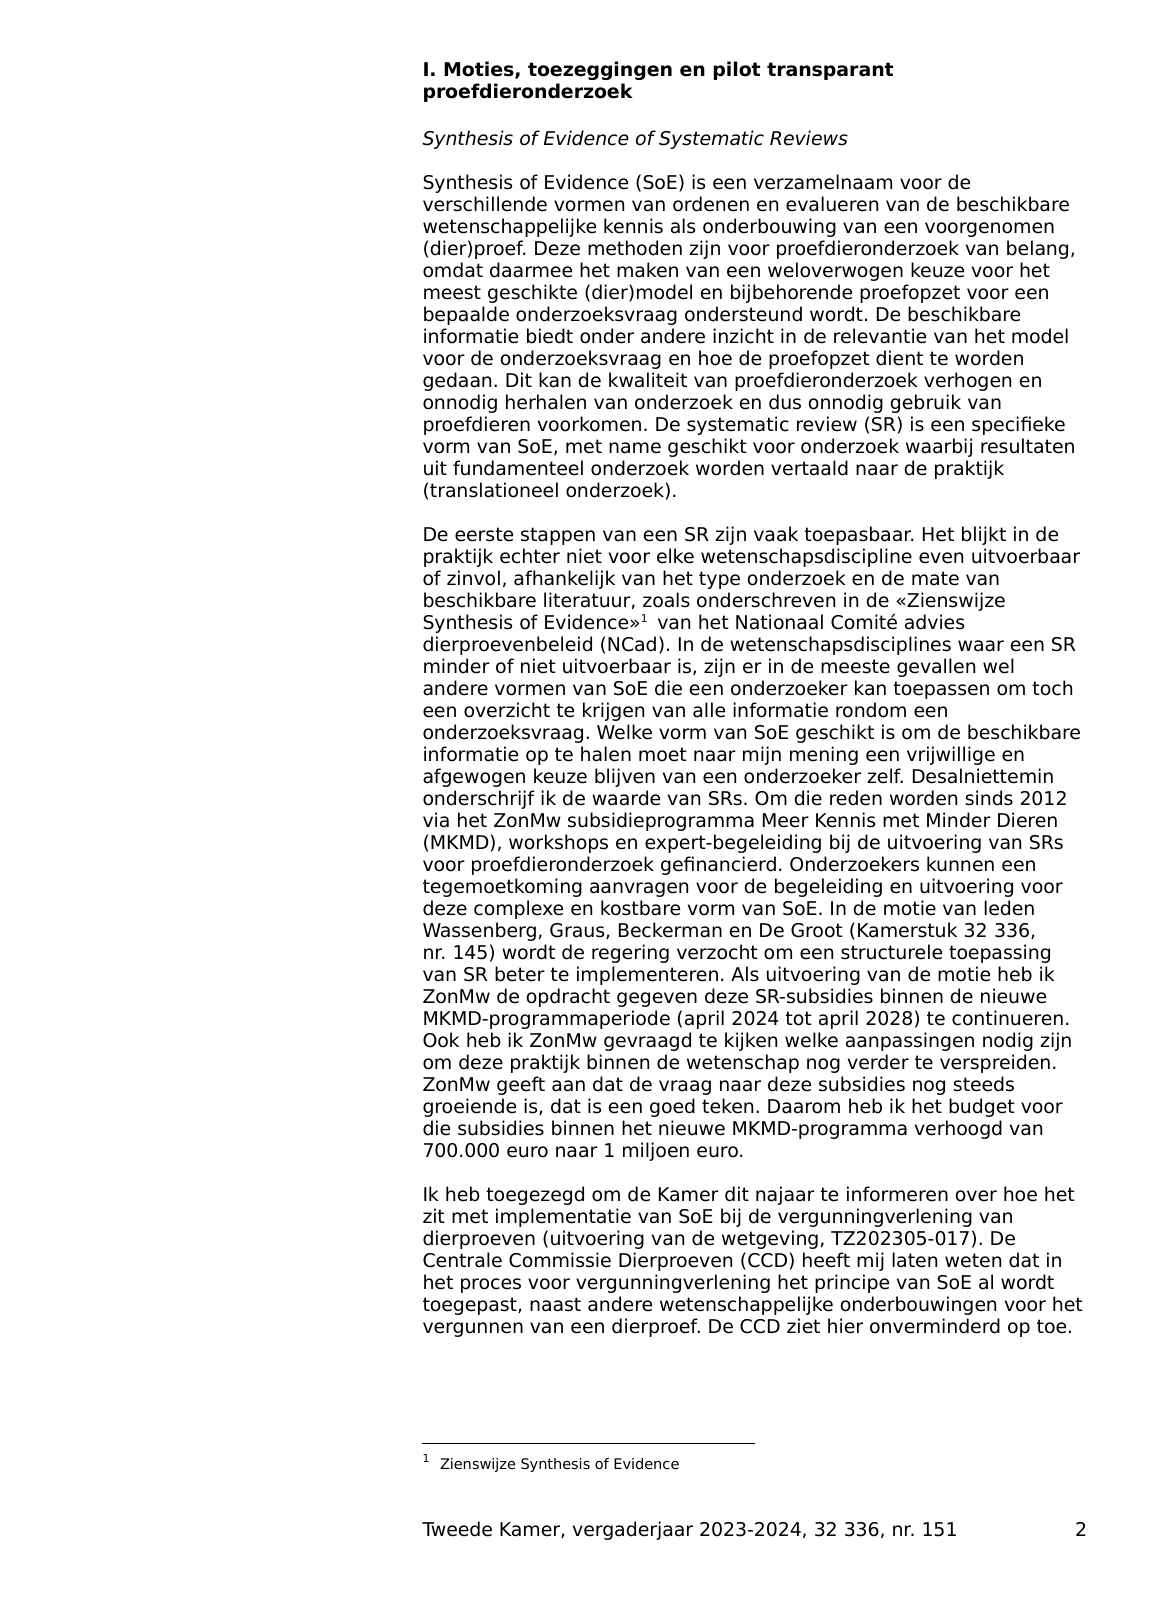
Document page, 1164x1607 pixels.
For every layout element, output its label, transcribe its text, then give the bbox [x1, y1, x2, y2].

subtitle Synthesis of Evidence of Systematic Reviews [422, 128, 1087, 150]
text De eerste stappen van een SR zijn vaak toepasbaar. Het blijkt in de praktijk echter niet voor elke wetenschapsdiscipline even uitvoerbaar of zinvol, afhankelijk van het type onderzoek en de mate van beschikbare literatuur, zoals onderschreven in de «Zienswijze Synthesis of Evidence» van het Nationaal Comité advies dierproevenbeleid (NCad). In de wetenschapsdisciplines waar een SR minder of niet uitvoerbaar is, zijn er in de meeste gevallen wel andere vormen van SoE die een onderzoeker kan toepassen om toch een overzicht te krijgen van alle informatie rondom een onderzoeksvraag. Welke vorm van SoE geschikt is om de beschikbare informatie op te halen moet naar mijn mening een vrijwillige en afgewogen keuze blijven van een onderzoeker zelf. Desalniettemin onderschrijf ik de waarde van SRs. Om die reden worden sinds 2012 via het ZonMw subsidieprogramma Meer Kennis met Minder Dieren (MKMD), workshops en expert-begeleiding bij de uitvoering van SRs voor proefdieronderzoek gefinancierd. Onderzoekers kunnen een tegemoetkoming aanvragen voor de begeleiding en uitvoering voor deze complexe en kostbare vorm van SoE. In de motie van leden Wassenberg, Graus, Beckerman en De Groot (Kamerstuk 32 336, nr. 145) wordt de regering verzocht om een structurele toepassing van SR beter te implementeren. Als uitvoering van de motie heb ik ZonMw de opdracht gegeven deze SR-subsidies binnen de nieuwe MKMD-programmaperiode (april 2024 tot april 2028) te continueren. Ook heb ik ZonMw gevraagd te kijken welke aanpassingen nodig zijn om deze praktijk binnen de wetenschap nog verder te verspreiden. ZonMw geeft aan dat de vraag naar deze subsidies nog steeds groeiende is, dat is een goed teken. Daarom heb ik het budget voor die subsidies binnen het nieuwe MKMD-programma verhoogd van 700.000 euro naar 1 miljoen euro. [422, 524, 1087, 1161]
text Synthesis of Evidence (SoE) is een verzamelnaam voor de verschillende vormen van ordenen en evalueren van de beschikbare wetenschappelijke kennis als onderbouwing van een voorgenomen (dier)proef. Deze methoden zijn voor proefdieronderzoek van belang, omdat daarmee het maken van een weloverwogen keuze voor het meest geschikte (dier)model en bijbehorende proefopzet voor een bepaalde onderzoeksvraag ondersteund wordt. De beschikbare informatie biedt onder andere inzicht in de relevantie van het model voor de onderzoeksvraag en hoe de proefopzet dient te worden gedaan. Dit kan de kwaliteit van proefdieronderzoek verhogen en onnodig herhalen van onderzoek en dus onnodig gebruik van proefdieren voorkomen. De systematic review (SR) is een specifieke vorm van SoE, met name geschikt voor onderzoek waarbij resultaten uit fundamenteel onderzoek worden vertaald naar de praktijk (translationeel onderzoek). [422, 172, 1087, 502]
subtitle I. Moties, toezeggingen en pilot transparant proefdieronderzoek [422, 59, 1087, 103]
text Ik heb toegezegd om de Kamer dit najaar te informeren over hoe het zit met implementatie van SoE bij de vergunningverlening van dierproeven (uitvoering van de wetgeving, TZ202305-017). De Centrale Commissie Dierproeven (CCD) heeft mij laten weten dat in het proces voor vergunningverlening het principe van SoE al wordt toegepast, naast andere wetenschappelijke onderbouwingen voor het vergunnen van een dierproef. De CCD ziet hier onverminderd op toe. [422, 1184, 1087, 1337]
text Zienswijze Synthesis of Evidence [422, 1452, 1087, 1474]
